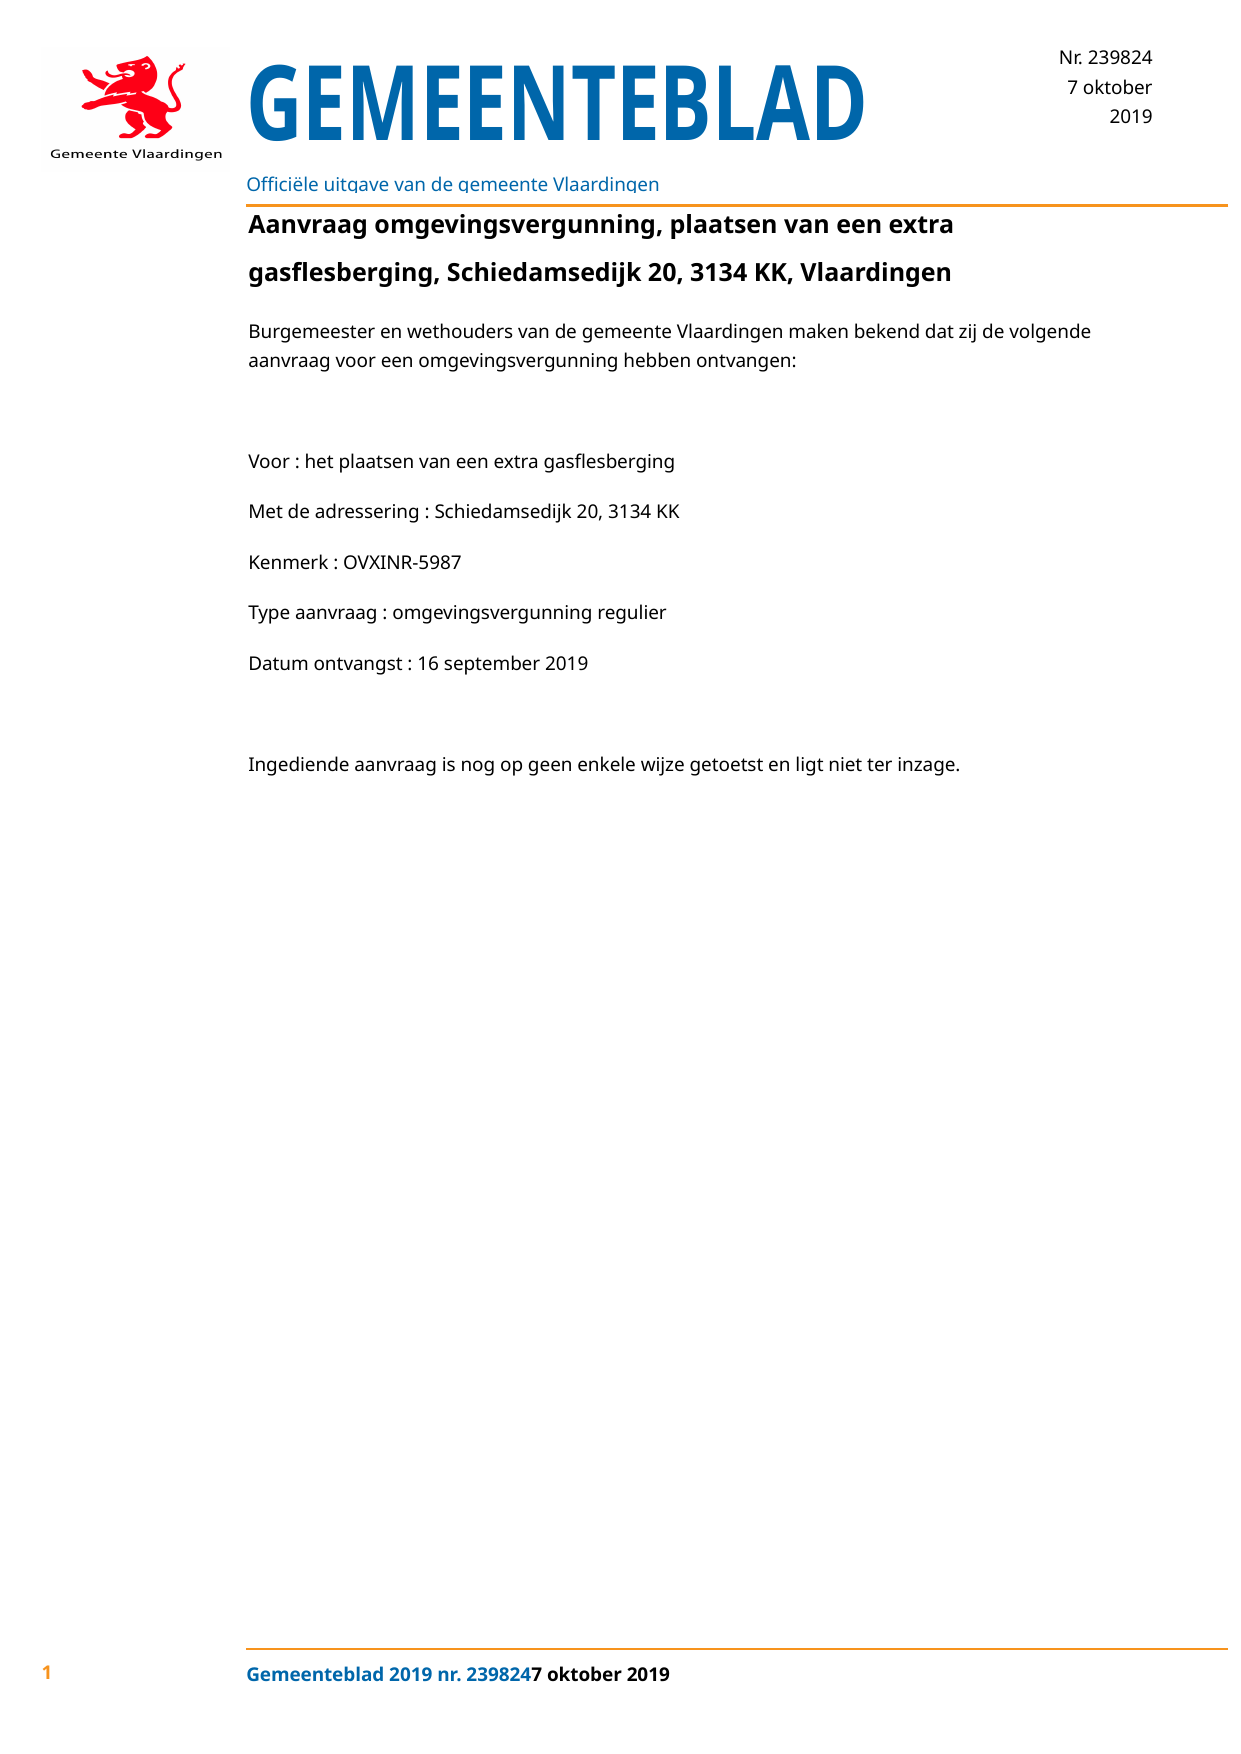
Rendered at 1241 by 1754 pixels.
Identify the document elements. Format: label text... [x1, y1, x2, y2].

text Datum ontvangst : 16 september 2019 [248, 650, 1152, 676]
text Met de adressering : Schiedamsedijk 20, 3134 KK [248, 499, 1152, 524]
picture [41, 47, 231, 172]
text Voor : het plaatsen van een extra gasflesberging [248, 448, 1152, 474]
text Type aanvraag : omgevingsvergunning regulier [248, 599, 1152, 625]
text Burgemeester en wethouders van de gemeente Vlaardingen maken bekend dat zij de volgende aanvraag voor een omgevingsvergunning hebben ontvangen: [248, 318, 1152, 373]
text Kenmerk : OVXINR-5987 [248, 549, 1152, 575]
text Aanvraag omgevingsvergunning, plaatsen van een extra gasflesberging, Schiedamsedijk 20, 3134 KK, Vlaardingen [248, 207, 1152, 288]
text Ingediende aanvraag is nog op geen enkele wijze getoetst en ligt niet ter inzage. [248, 751, 1152, 777]
